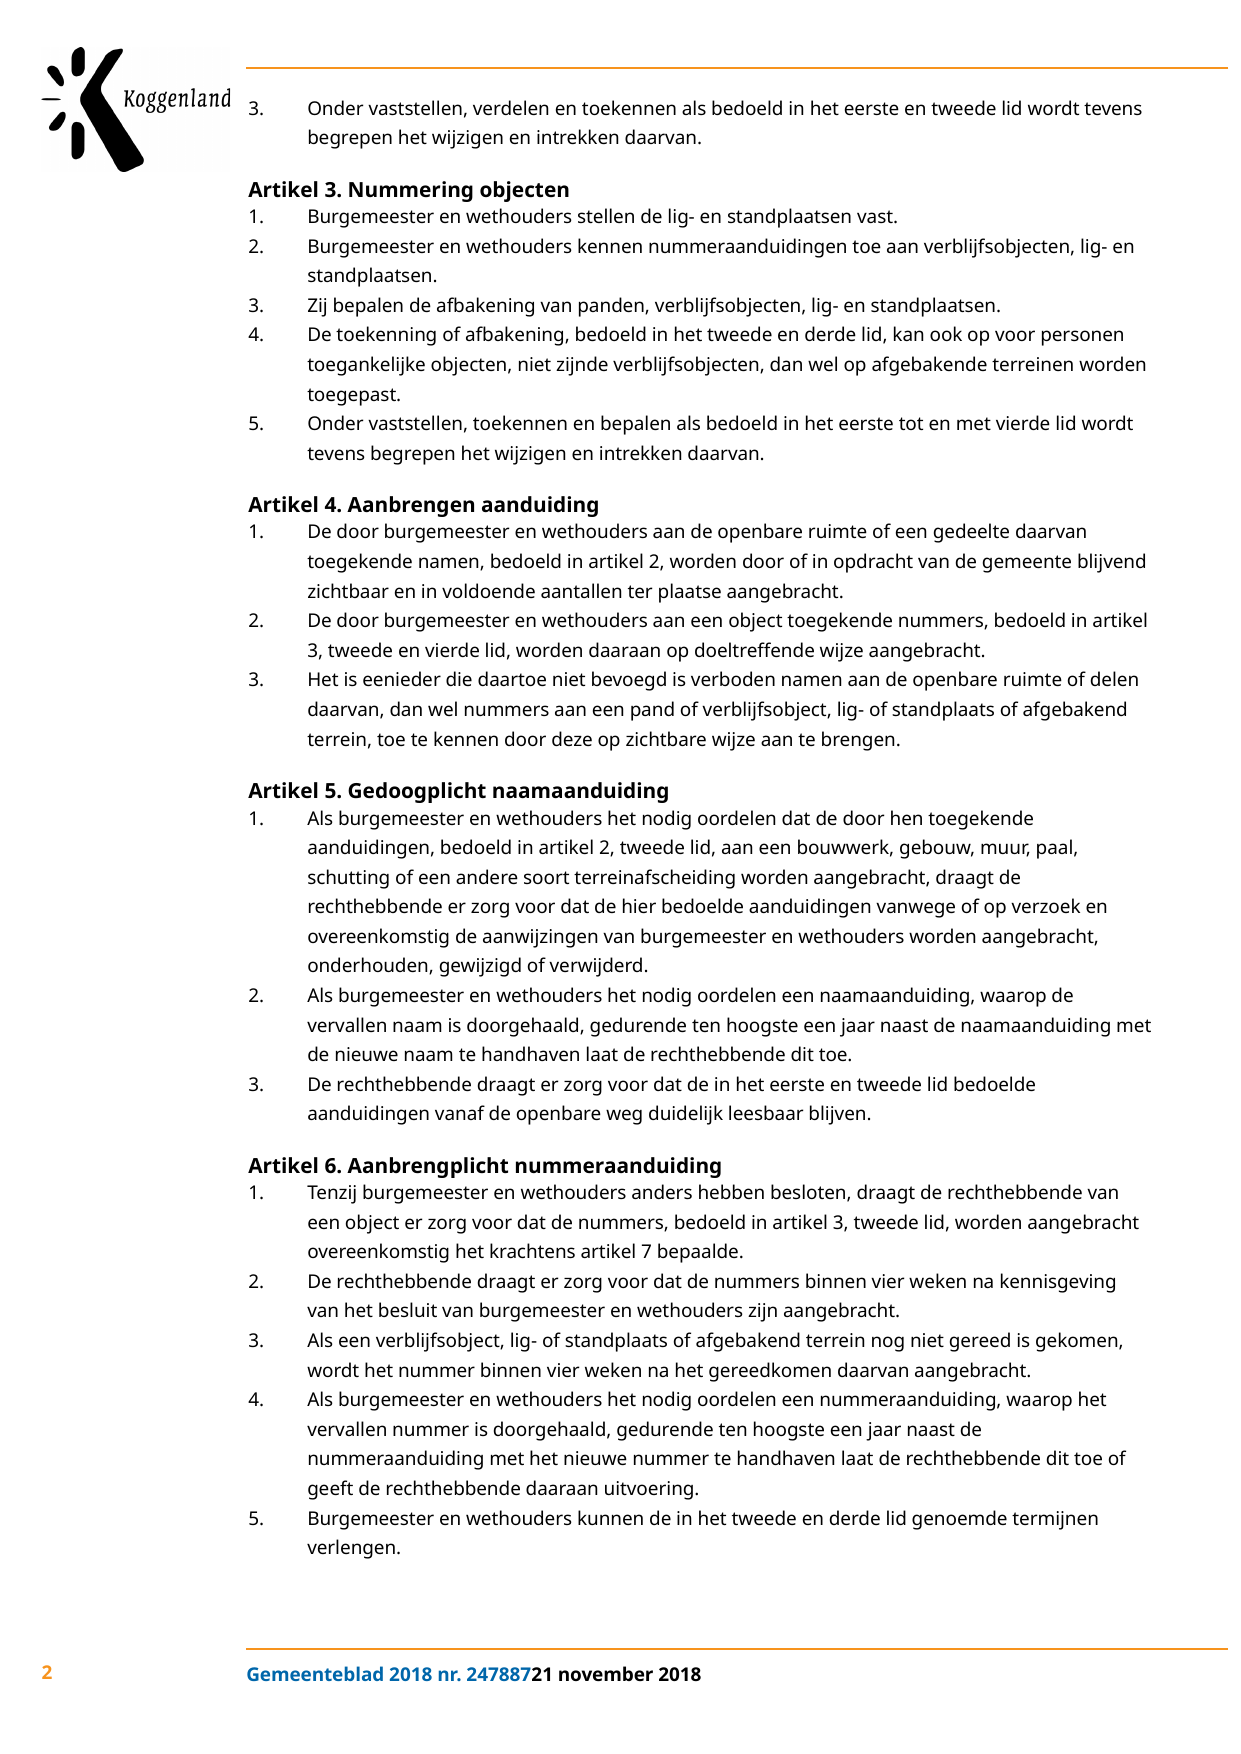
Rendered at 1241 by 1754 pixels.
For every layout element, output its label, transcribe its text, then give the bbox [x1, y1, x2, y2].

list Onder vaststellen, verdelen en toekennen als bedoeld in het eerste en tweede lid wordt tevens begrepen het wijzigen en intrekken daarvan. [248, 95, 1152, 150]
picture [41, 47, 231, 172]
text Artikel 6. Aanbrengplicht nummeraanduiding [248, 1151, 1152, 1179]
list Burgemeester en wethouders kennen nummeraanduidingen toe aan verblijfsobjecten, lig- en standplaatsen. [248, 233, 1152, 288]
list Als burgemeester en wethouders het nodig oordelen een naamaanduiding, waarop de vervallen naam is doorgehaald, gedurende ten hoogste een jaar naast de naamaanduiding met de nieuwe naam te handhaven laat de rechthebbende dit toe. [248, 982, 1152, 1067]
text Artikel 4. Aanbrengen aanduiding [248, 490, 1152, 519]
text Artikel 3. Nummering objecten [248, 175, 1152, 203]
list De toekenning of afbakening, bedoeld in het tweede en derde lid, kan ook op voor personen toegankelijke objecten, niet zijnde verblijfsobjecten, dan wel op afgebakende terreinen worden toegepast. [248, 322, 1152, 406]
list Zij bepalen de afbakening van panden, verblijfsobjecten, lig- en standplaatsen. [248, 292, 1152, 318]
list De door burgemeester en wethouders aan een object toegekende nummers, bedoeld in artikel 3, tweede en vierde lid, worden daaraan op doeltreffende wijze aangebracht. [248, 607, 1152, 663]
list De door burgemeester en wethouders aan de openbare ruimte of een gedeelte daarvan toegekende namen, bedoeld in artikel 2, worden door of in opdracht van de gemeente blijvend zichtbaar en in voldoende aantallen ter plaatse aangebracht. [248, 519, 1152, 604]
list Burgemeester en wethouders kunnen de in het tweede en derde lid genoemde termijnen verlengen. [248, 1505, 1152, 1560]
list De rechthebbende draagt er zorg voor dat de nummers binnen vier weken na kennisgeving van het besluit van burgemeester en wethouders zijn aangebracht. [248, 1268, 1152, 1323]
list Burgemeester en wethouders stellen de lig- en standplaatsen vast. [248, 203, 1152, 229]
list Als een verblijfsobject, lig- of standplaats of afgebakend terrein nog niet gereed is gekomen, wordt het nummer binnen vier weken na het gereedkomen daarvan aangebracht. [248, 1327, 1152, 1383]
list De rechthebbende draagt er zorg voor dat de in het eerste en tweede lid bedoelde aanduidingen vanaf de openbare weg duidelijk leesbaar blijven. [248, 1071, 1152, 1126]
list Het is eenieder die daartoe niet bevoegd is verboden namen aan de openbare ruimte of delen daarvan, dan wel nummers aan een pand of verblijfsobject, lig- of standplaats of afgebakend terrein, toe te kennen door deze op zichtbare wijze aan te brengen. [248, 667, 1152, 752]
list Tenzij burgemeester en wethouders anders hebben besloten, draagt de rechthebbende van een object er zorg voor dat de nummers, bedoeld in artikel 3, tweede lid, worden aangebracht overeenkomstig het krachtens artikel 7 bepaalde. [248, 1179, 1152, 1264]
list Onder vaststellen, toekennen en bepalen als bedoeld in het eerste tot en met vierde lid wordt tevens begrepen het wijzigen en intrekken daarvan. [248, 410, 1152, 466]
text Artikel 5. Gedoogplicht naamaanduiding [248, 776, 1152, 805]
list Als burgemeester en wethouders het nodig oordelen een nummeraanduiding, waarop het vervallen nummer is doorgehaald, gedurende ten hoogste een jaar naast de nummeraanduiding met het nieuwe nummer te handhaven laat de rechthebbende dit toe of geeft de rechthebbende daaraan uitvoering. [248, 1386, 1152, 1501]
list Als burgemeester en wethouders het nodig oordelen dat de door hen toegekende aanduidingen, bedoeld in artikel 2, tweede lid, aan een bouwwerk, gebouw, muur, paal, schutting of een andere soort terreinafscheiding worden aangebracht, draagt de rechthebbende er zorg voor dat de hier bedoelde aanduidingen vanwege of op verzoek en overeenkomstig de aanwijzingen van burgemeester en wethouders worden aangebracht, onderhouden, gewijzigd of verwijderd. [248, 805, 1152, 978]
